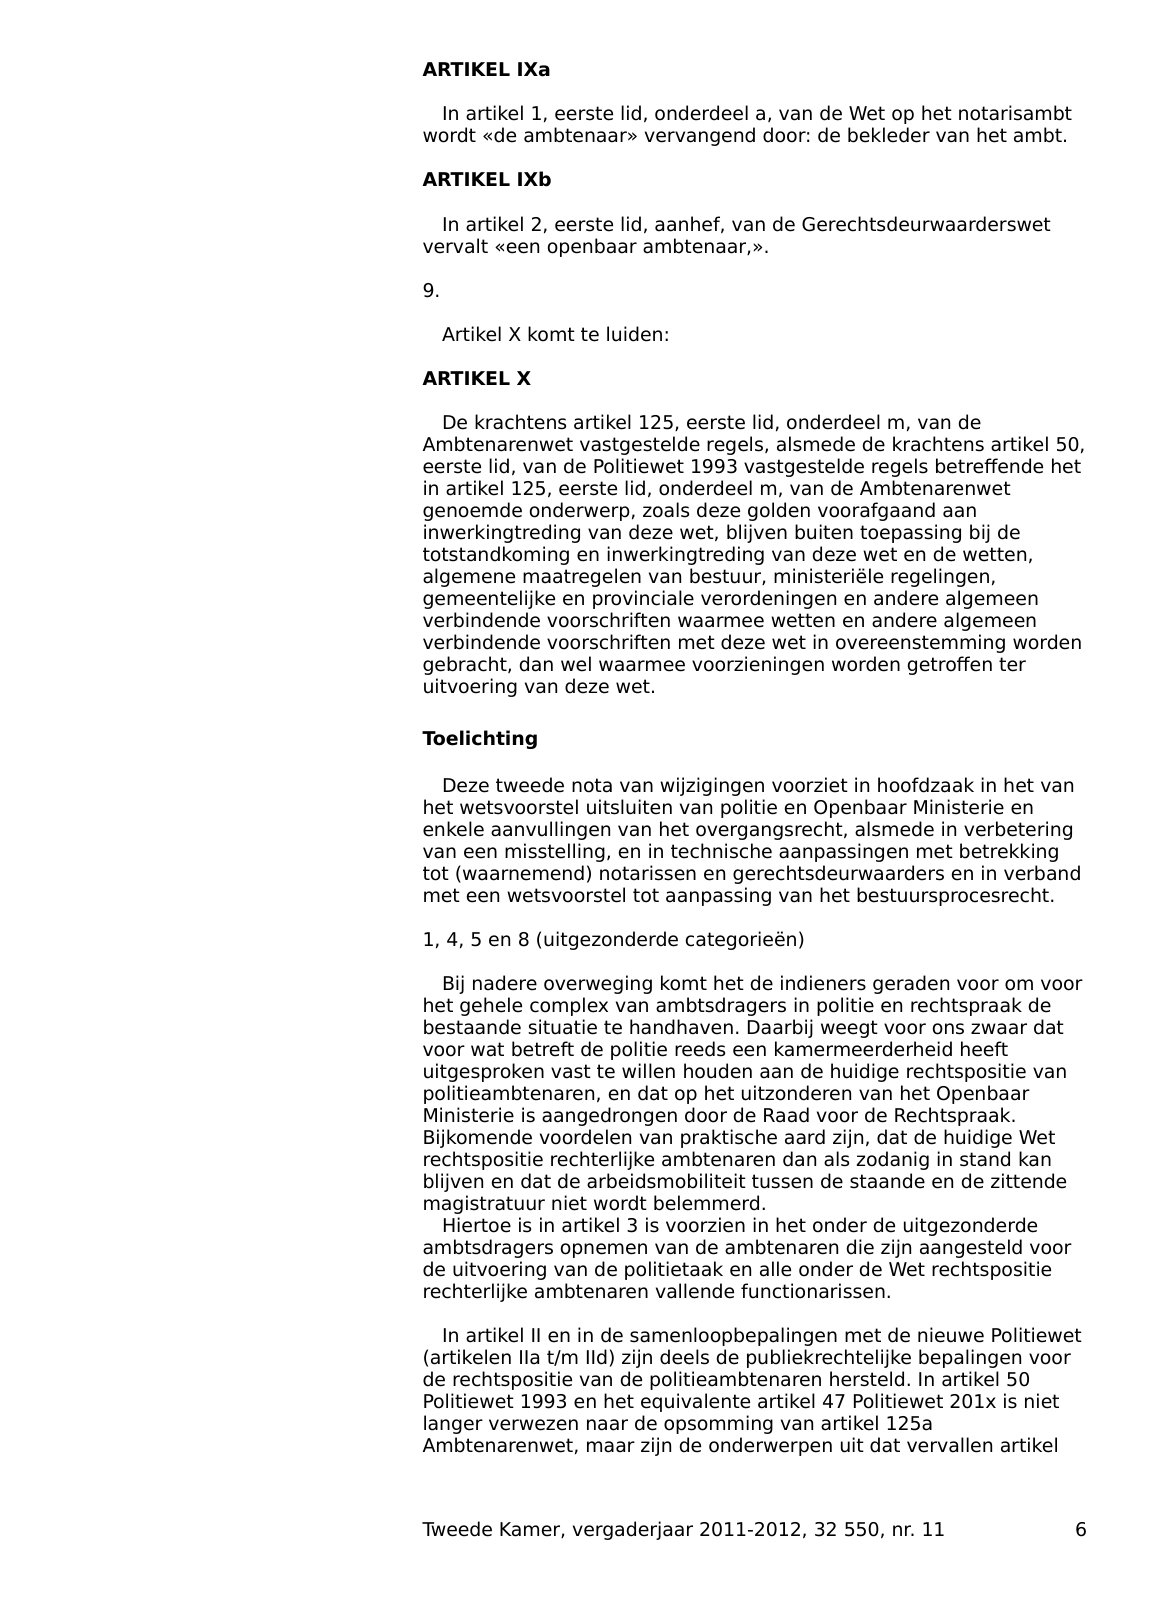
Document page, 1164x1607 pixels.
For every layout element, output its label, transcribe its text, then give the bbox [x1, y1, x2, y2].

subtitle Toelichting [422, 728, 1087, 750]
subtitle ARTIKEL IXa [422, 59, 1087, 81]
text De krachtens artikel 125, eerste lid, onderdeel m, van de Ambtenarenwet vastgestelde regels, alsmede de krachtens artikel 50, eerste lid, van de Politiewet 1993 vastgestelde regels betreffende het in artikel 125, eerste lid, onderdeel m, van de Ambtenarenwet genoemde onderwerp, zoals deze golden voorafgaand aan inwerkingtreding van deze wet, blijven buiten toepassing bij de totstandkoming en inwerkingtreding van deze wet en de wetten, algemene maatregelen van bestuur, ministeriële regelingen, gemeentelijke en provinciale verordeningen en andere algemeen verbindende voorschriften waarmee wetten en andere algemeen verbindende voorschriften met deze wet in overeenstemming worden gebracht, dan wel waarmee voorzieningen worden getroffen ter uitvoering van deze wet. [422, 412, 1087, 698]
subtitle ARTIKEL IXb [422, 169, 1087, 191]
subtitle 9. [422, 280, 1087, 302]
text In artikel 2, eerste lid, aanhef, van de Gerechtsdeurwaarderswet vervalt «een openbaar ambtenaar,». [422, 213, 1087, 257]
text Hiertoe is in artikel 3 is voorzien in het onder de uitgezonderde ambtsdragers opnemen van de ambtenaren die zijn aangesteld voor de uitvoering van de politietaak en alle onder de Wet rechtspositie rechterlijke ambtenaren vallende functionarissen. [422, 1215, 1087, 1303]
text Artikel X komt te luiden: [422, 324, 1087, 346]
subtitle 1, 4, 5 en 8 (uitgezonderde categorieën) [422, 929, 1087, 951]
text In artikel 1, eerste lid, onderdeel a, van de Wet op het notarisambt wordt «de ambtenaar» vervangend door: de bekleder van het ambt. [422, 103, 1087, 147]
text Deze tweede nota van wijzigingen voorziet in hoofdzaak in het van het wetsvoorstel uitsluiten van politie en Openbaar Ministerie en enkele aanvullingen van het overgangsrecht, alsmede in verbetering van een misstelling, en in technische aanpassingen met betrekking tot (waarnemend) notarissen en gerechtsdeurwaarders en in verband met een wetsvoorstel tot aanpassing van het bestuursprocesrecht. [422, 775, 1087, 907]
text In artikel II en in de samenloopbepalingen met de nieuwe Politiewet (artikelen IIa t/m IId) zijn deels de publiekrechtelijke bepalingen voor de rechtspositie van de politieambtenaren hersteld. In artikel 50 Politiewet 1993 en het equivalente artikel 47 Politiewet 201x is niet langer verwezen naar de opsomming van artikel 125a Ambtenarenwet, maar zijn de onderwerpen uit dat vervallen artikel [422, 1325, 1087, 1457]
text Bij nadere overweging komt het de indieners geraden voor om voor het gehele complex van ambtsdragers in politie en rechtspraak de bestaande situatie te handhaven. Daarbij weegt voor ons zwaar dat voor wat betreft de politie reeds een kamermeerderheid heeft uitgesproken vast te willen houden aan de huidige rechtspositie van politieambtenaren, en dat op het uitzonderen van het Openbaar Ministerie is aangedrongen door de Raad voor de Rechtspraak. Bijkomende voordelen van praktische aard zijn, dat de huidige Wet rechtspositie rechterlijke ambtenaren dan als zodanig in stand kan blijven en dat de arbeidsmobiliteit tussen de staande en de zittende magistratuur niet wordt belemmerd. [422, 973, 1087, 1215]
subtitle ARTIKEL X [422, 368, 1087, 390]
